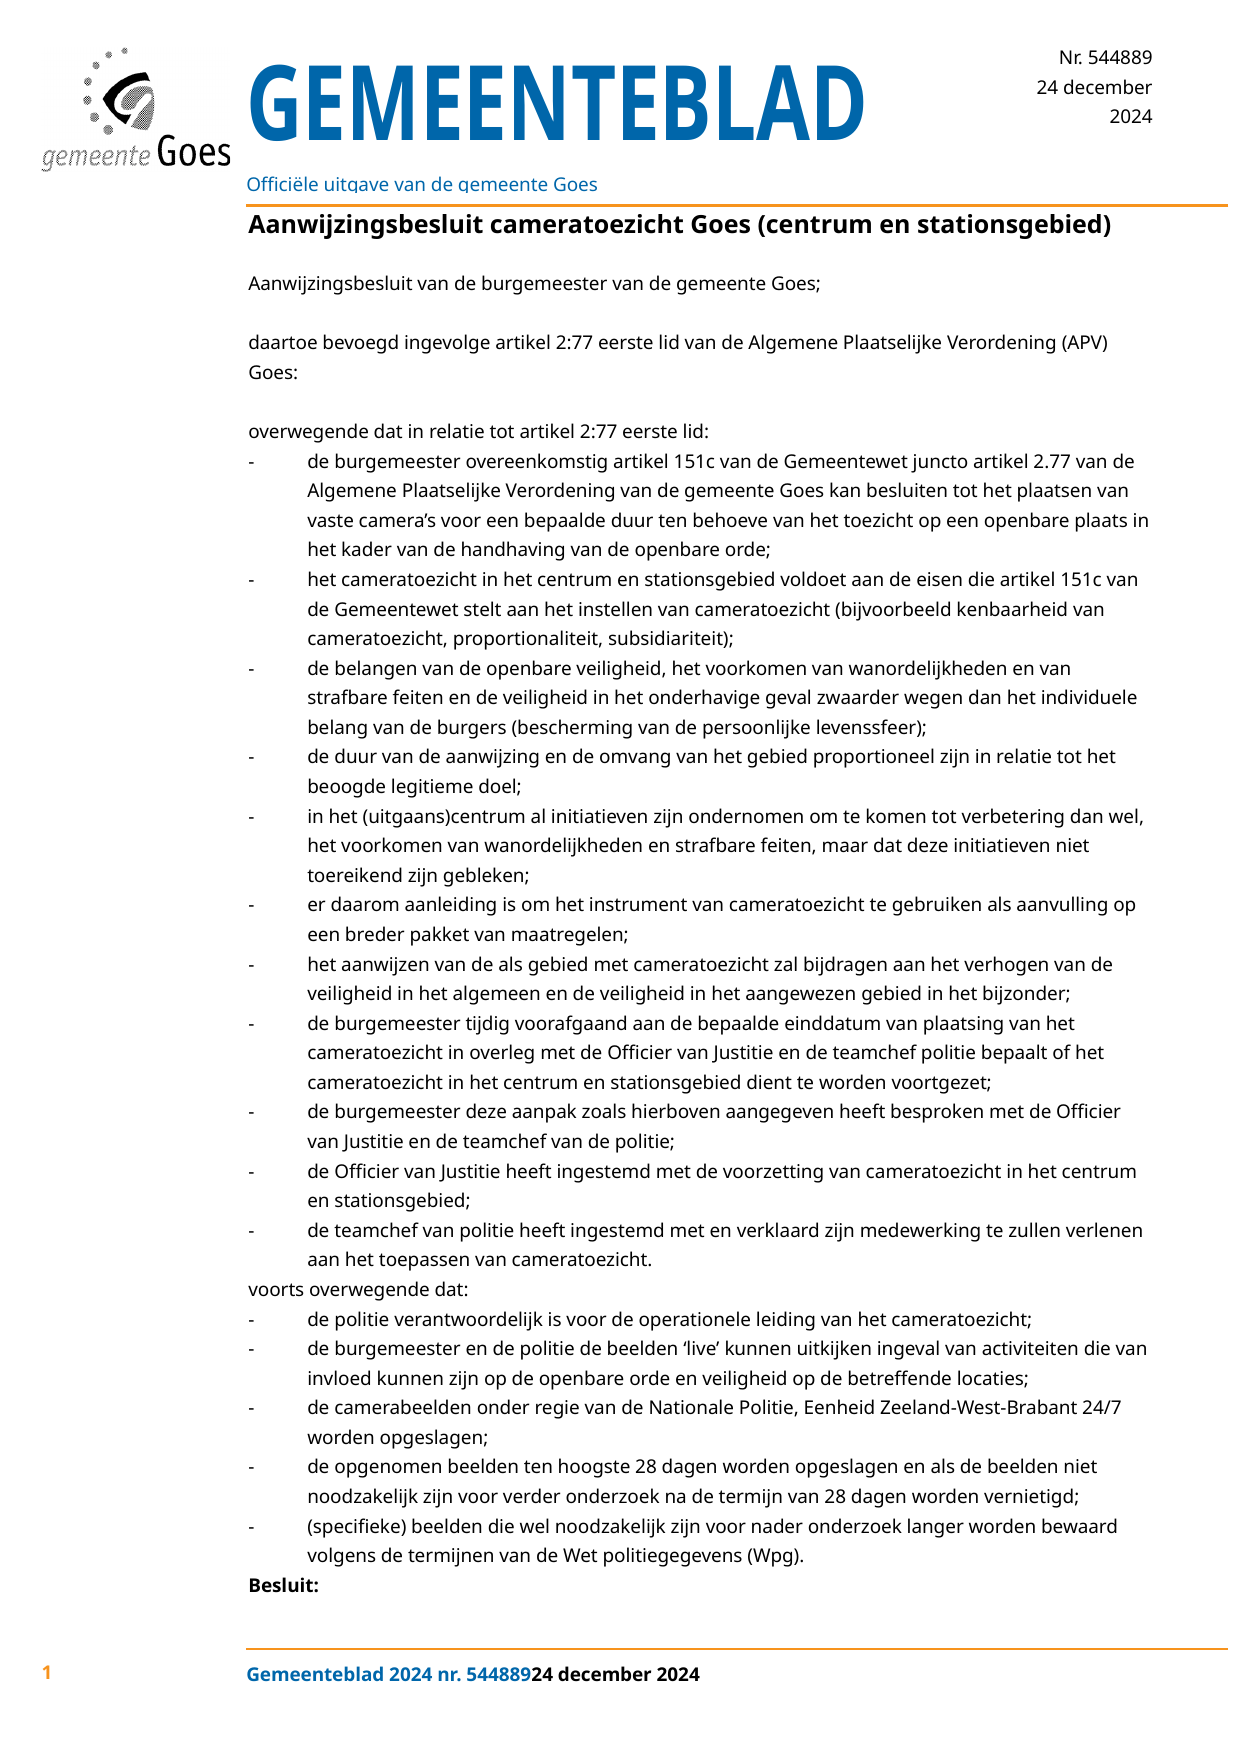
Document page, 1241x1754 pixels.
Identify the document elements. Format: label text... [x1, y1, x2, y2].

list de duur van de aanwijzing en de omvang van het gebied proportioneel zijn in relatie tot het beoogde legitieme doel; [248, 744, 1152, 799]
text voorts overwegende dat: [248, 1276, 1152, 1302]
list de burgemeester tijdig voorafgaand aan de bepaalde einddatum van plaatsing van het cameratoezicht in overleg met de Officier van Justitie en de teamchef politie bepaalt of het cameratoezicht in het centrum en stationsgebied dient te worden voortgezet; [248, 1010, 1152, 1095]
list de politie verantwoordelijk is voor de operationele leiding van het cameratoezicht; [248, 1306, 1152, 1331]
list de belangen van de openbare veiligheid, het voorkomen van wanordelijkheden en van strafbare feiten en de veiligheid in het onderhavige geval zwaarder wegen dan het individuele belang van de burgers (bescherming van de persoonlijke levenssfeer); [248, 655, 1152, 740]
text overwegende dat in relatie tot artikel 2:77 eerste lid: [248, 418, 1152, 444]
list het cameratoezicht in het centrum en stationsgebied voldoet aan de eisen die artikel 151c van de Gemeentewet stelt aan het instellen van cameratoezicht (bijvoorbeeld kenbaarheid van cameratoezicht, proportionaliteit, subsidiariteit); [248, 566, 1152, 651]
list de opgenomen beelden ten hoogste 28 dagen worden opgeslagen en als de beelden niet noodzakelijk zijn voor verder onderzoek na de termijn van 28 dagen worden vernietigd; [248, 1454, 1152, 1509]
text Besluit: [248, 1572, 1152, 1598]
text Aanwijzingsbesluit van de burgemeester van de gemeente Goes; [248, 270, 1152, 296]
list het aanwijzen van de als gebied met cameratoezicht zal bijdragen aan het verhogen van de veiligheid in het algemeen en de veiligheid in het aangewezen gebied in het bijzonder; [248, 951, 1152, 1006]
list de camerabeelden onder regie van de Nationale Politie, Eenheid Zeeland-West-Brabant 24/7 worden opgeslagen; [248, 1394, 1152, 1450]
text Aanwijzingsbesluit cameratoezicht Goes (centrum en stationsgebied) [248, 207, 1152, 241]
list (specifieke) beelden die wel noodzakelijk zijn voor nader onderzoek langer worden bewaard volgens de termijnen van de Wet politiegegevens (Wpg). [248, 1513, 1152, 1568]
list de burgemeester overeenkomstig artikel 151c van de Gemeentewet juncto artikel 2.77 van de Algemene Plaatselijke Verordening van de gemeente Goes kan besluiten tot het plaatsen van vaste camera’s voor een bepaalde duur ten behoeve van het toezicht op een openbare plaats in het kader van de handhaving van de openbare orde; [248, 448, 1152, 562]
list de Officier van Justitie heeft ingestemd met de voorzetting van cameratoezicht in het centrum en stationsgebied; [248, 1158, 1152, 1213]
text daartoe bevoegd ingevolge artikel 2:77 eerste lid van de Algemene Plaatselijke Verordening (APV) Goes: [248, 329, 1152, 385]
list er daarom aanleiding is om het instrument van cameratoezicht te gebruiken als aanvulling op een breder pakket van maatregelen; [248, 892, 1152, 947]
list de burgemeester deze aanpak zoals hierboven aangegeven heeft besproken met de Officier van Justitie en de teamchef van de politie; [248, 1099, 1152, 1154]
picture [41, 47, 231, 172]
list de teamchef van politie heeft ingestemd met en verklaard zijn medewerking te zullen verlenen aan het toepassen van cameratoezicht. [248, 1217, 1152, 1272]
list in het (uitgaans)centrum al initiatieven zijn ondernomen om te komen tot verbetering dan wel, het voorkomen van wanordelijkheden en strafbare feiten, maar dat deze initiatieven niet toereikend zijn gebleken; [248, 803, 1152, 888]
list de burgemeester en de politie de beelden ‘live’ kunnen uitkijken ingeval van activiteiten die van invloed kunnen zijn op de openbare orde en veiligheid op de betreffende locaties; [248, 1335, 1152, 1391]
